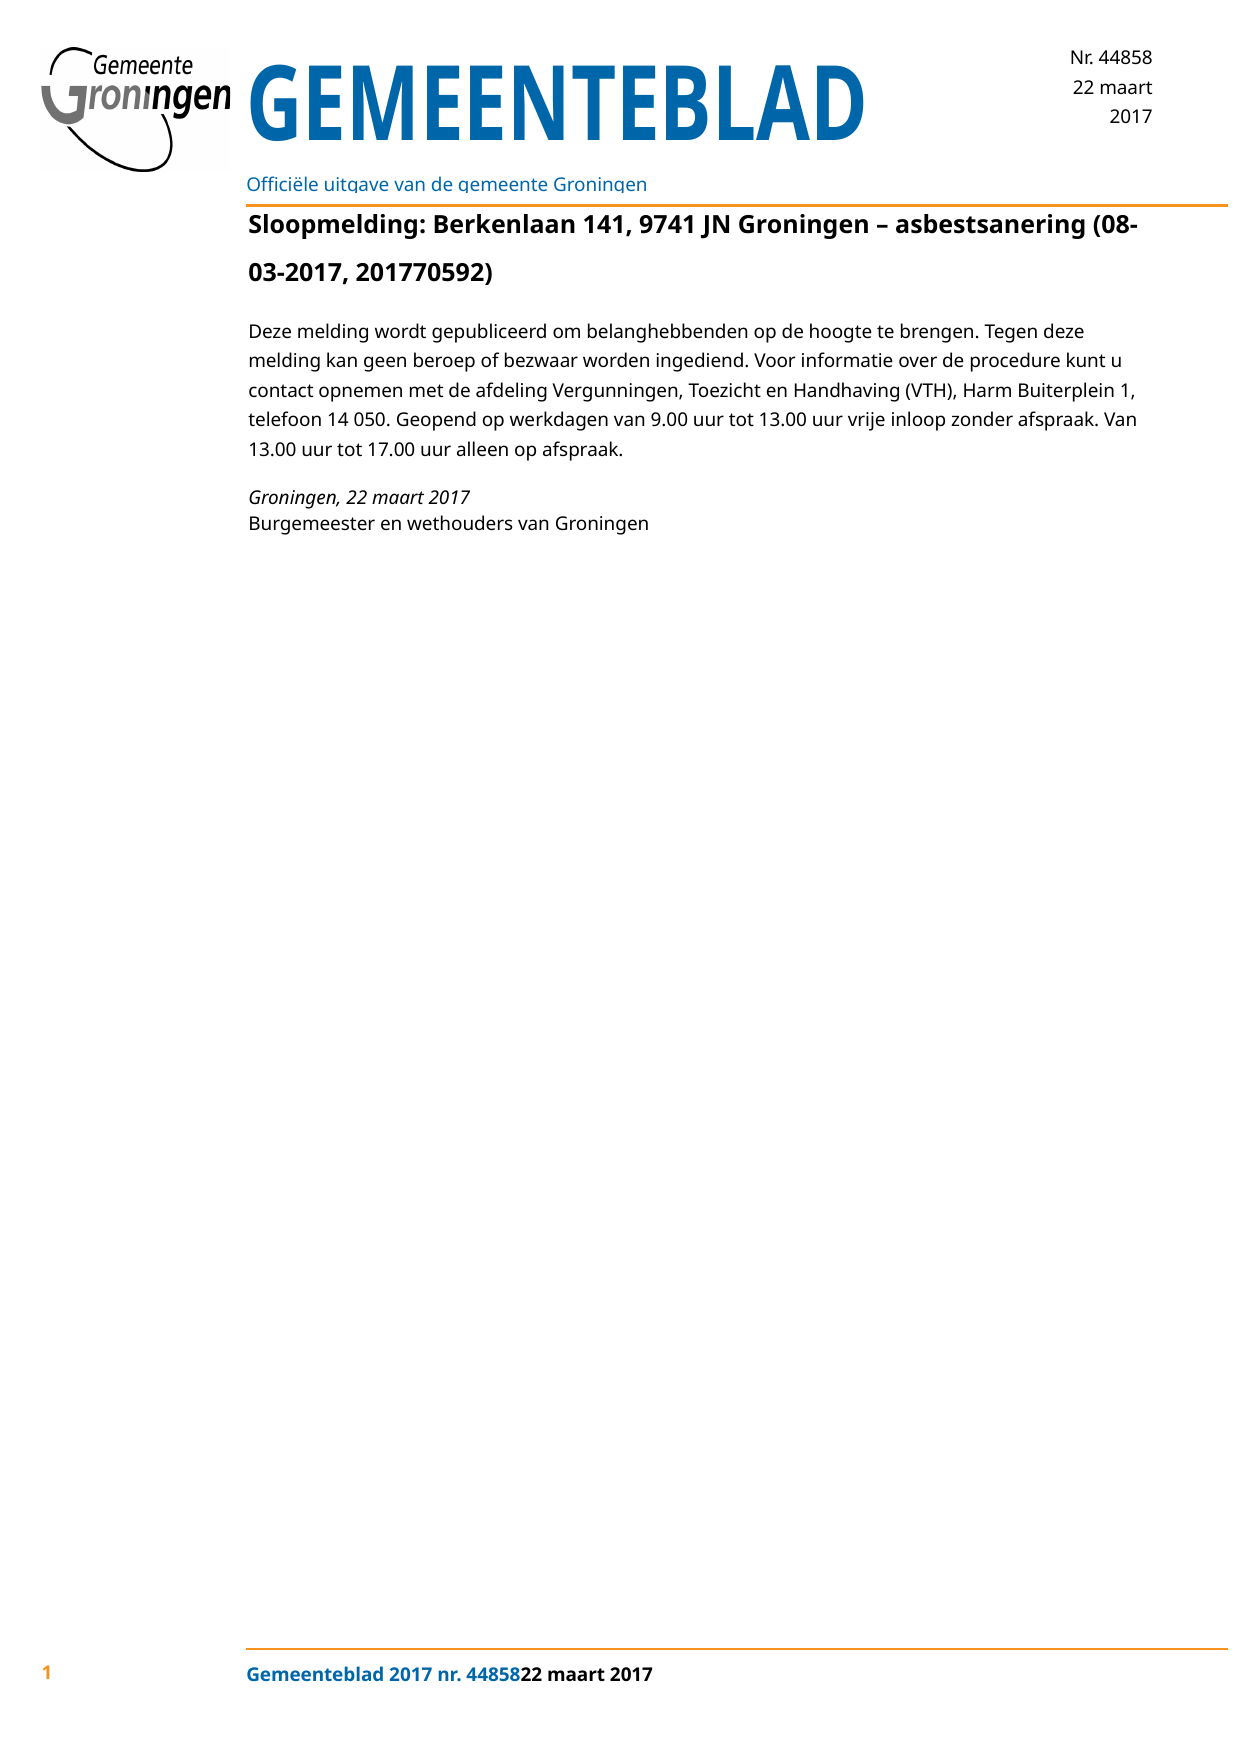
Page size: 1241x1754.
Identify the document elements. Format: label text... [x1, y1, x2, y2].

picture [41, 47, 231, 172]
text Burgemeester en wethouders van Groningen [248, 510, 1152, 536]
text Deze melding wordt gepubliceerd om belanghebbenden op de hoogte te brengen. Tegen deze melding kan geen beroep of bezwaar worden ingediend. Voor informatie over de procedure kunt u contact opnemen met de afdeling Vergunningen, Toezicht en Handhaving (VTH), Harm Buiterplein 1, telefoon 14 050. Geopend op werkdagen van 9.00 uur tot 13.00 uur vrije inloop zonder afspraak. Van 13.00 uur tot 17.00 uur alleen op afspraak. [248, 318, 1152, 462]
text Sloopmelding: Berkenlaan 141, 9741 JN Groningen – asbestsanering (08-03-2017, 201770592) [248, 207, 1152, 288]
text Groningen, 22 maart 2017 [248, 484, 1152, 510]
